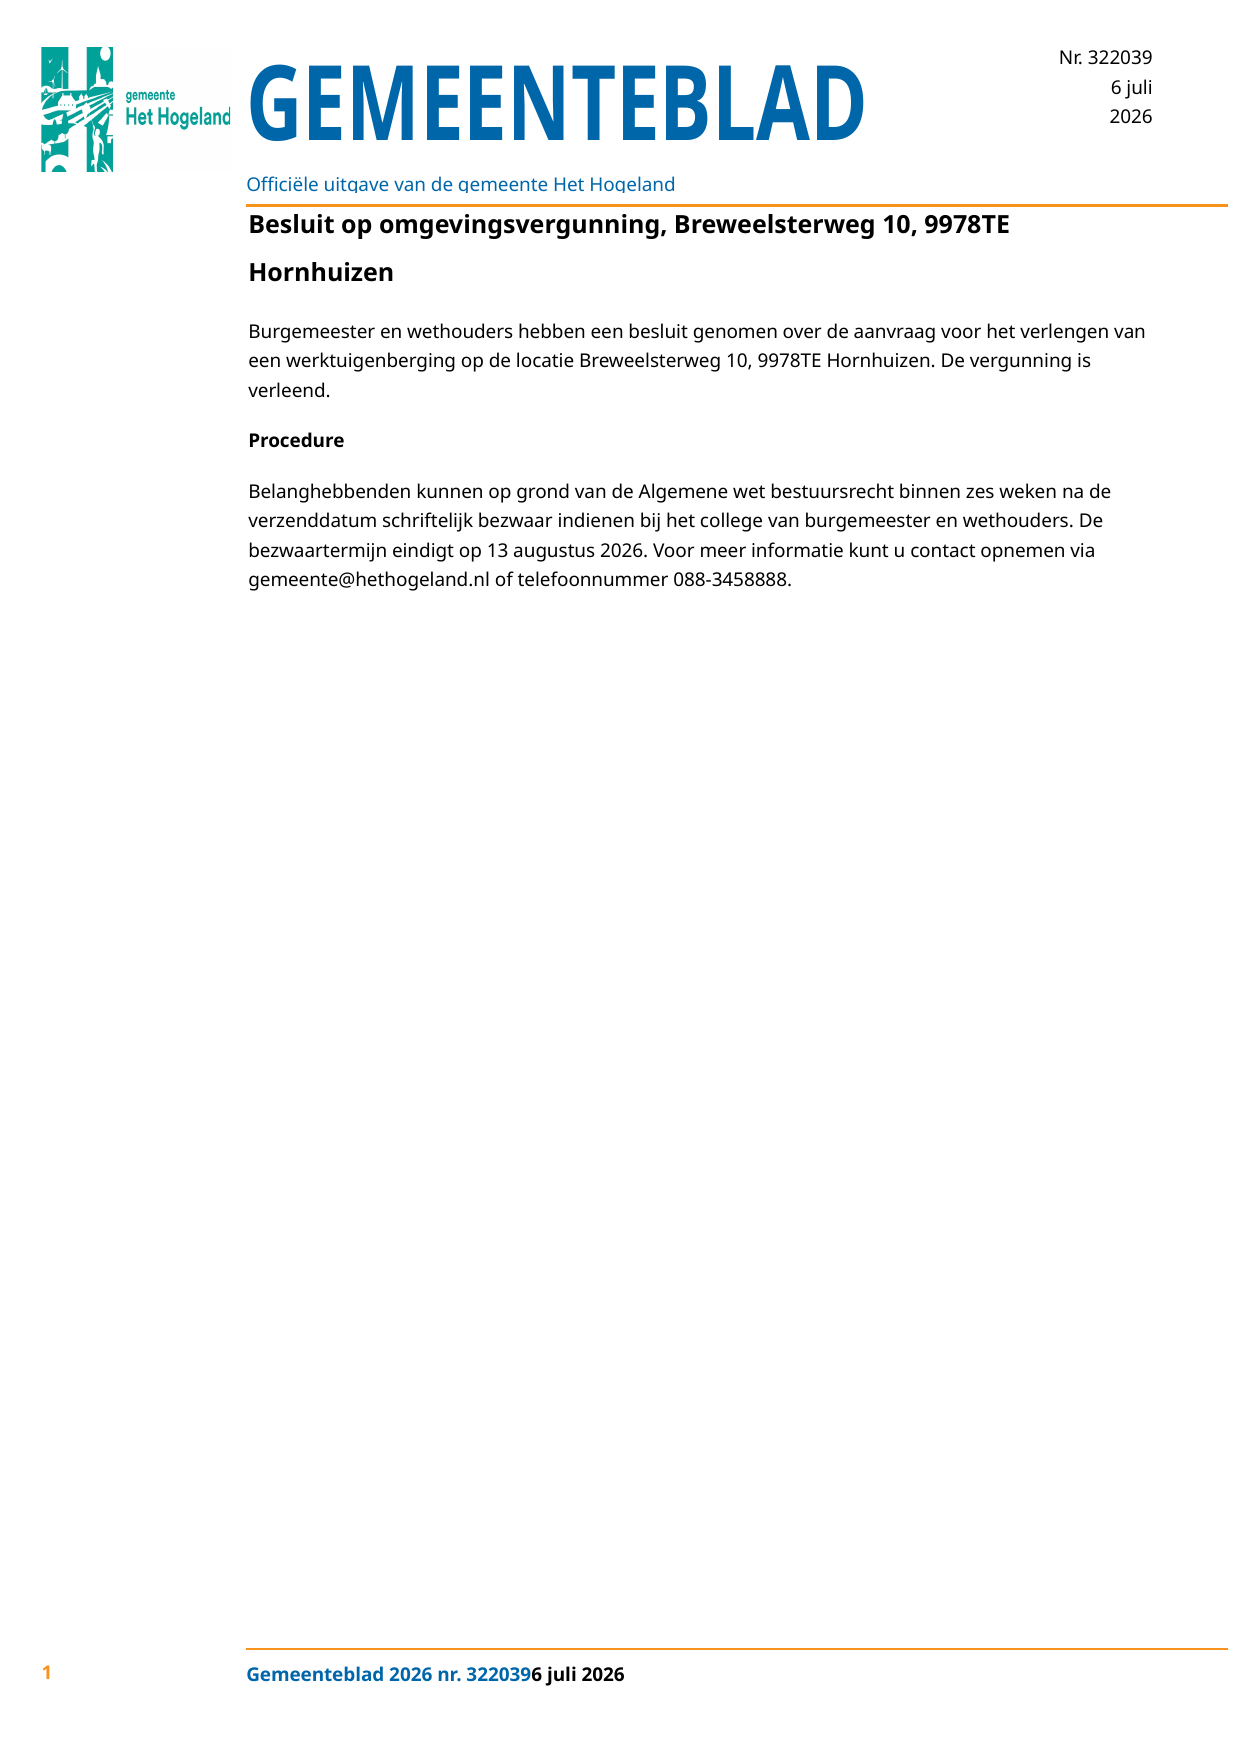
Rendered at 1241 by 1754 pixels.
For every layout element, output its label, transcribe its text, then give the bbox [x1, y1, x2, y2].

text Burgemeester en wethouders hebben een besluit genomen over de aanvraag voor het verlengen van een werktuigenberging op de locatie Breweelsterweg 10, 9978TE Hornhuizen. De vergunning is verleend. [248, 318, 1152, 403]
picture [41, 47, 231, 172]
text Procedure [248, 427, 1152, 453]
text Belanghebbenden kunnen op grond van de Algemene wet bestuursrecht binnen zes weken na de verzenddatum schriftelijk bezwaar indienen bij het college van burgemeester en wethouders. De bezwaartermijn eindigt op 13 augustus 2026. Voor meer informatie kunt u contact opnemen via gemeente@hethogeland.nl of telefoonnummer 088-3458888. [248, 478, 1152, 592]
text Besluit op omgevingsvergunning, Breweelsterweg 10, 9978TE Hornhuizen [248, 207, 1152, 288]
